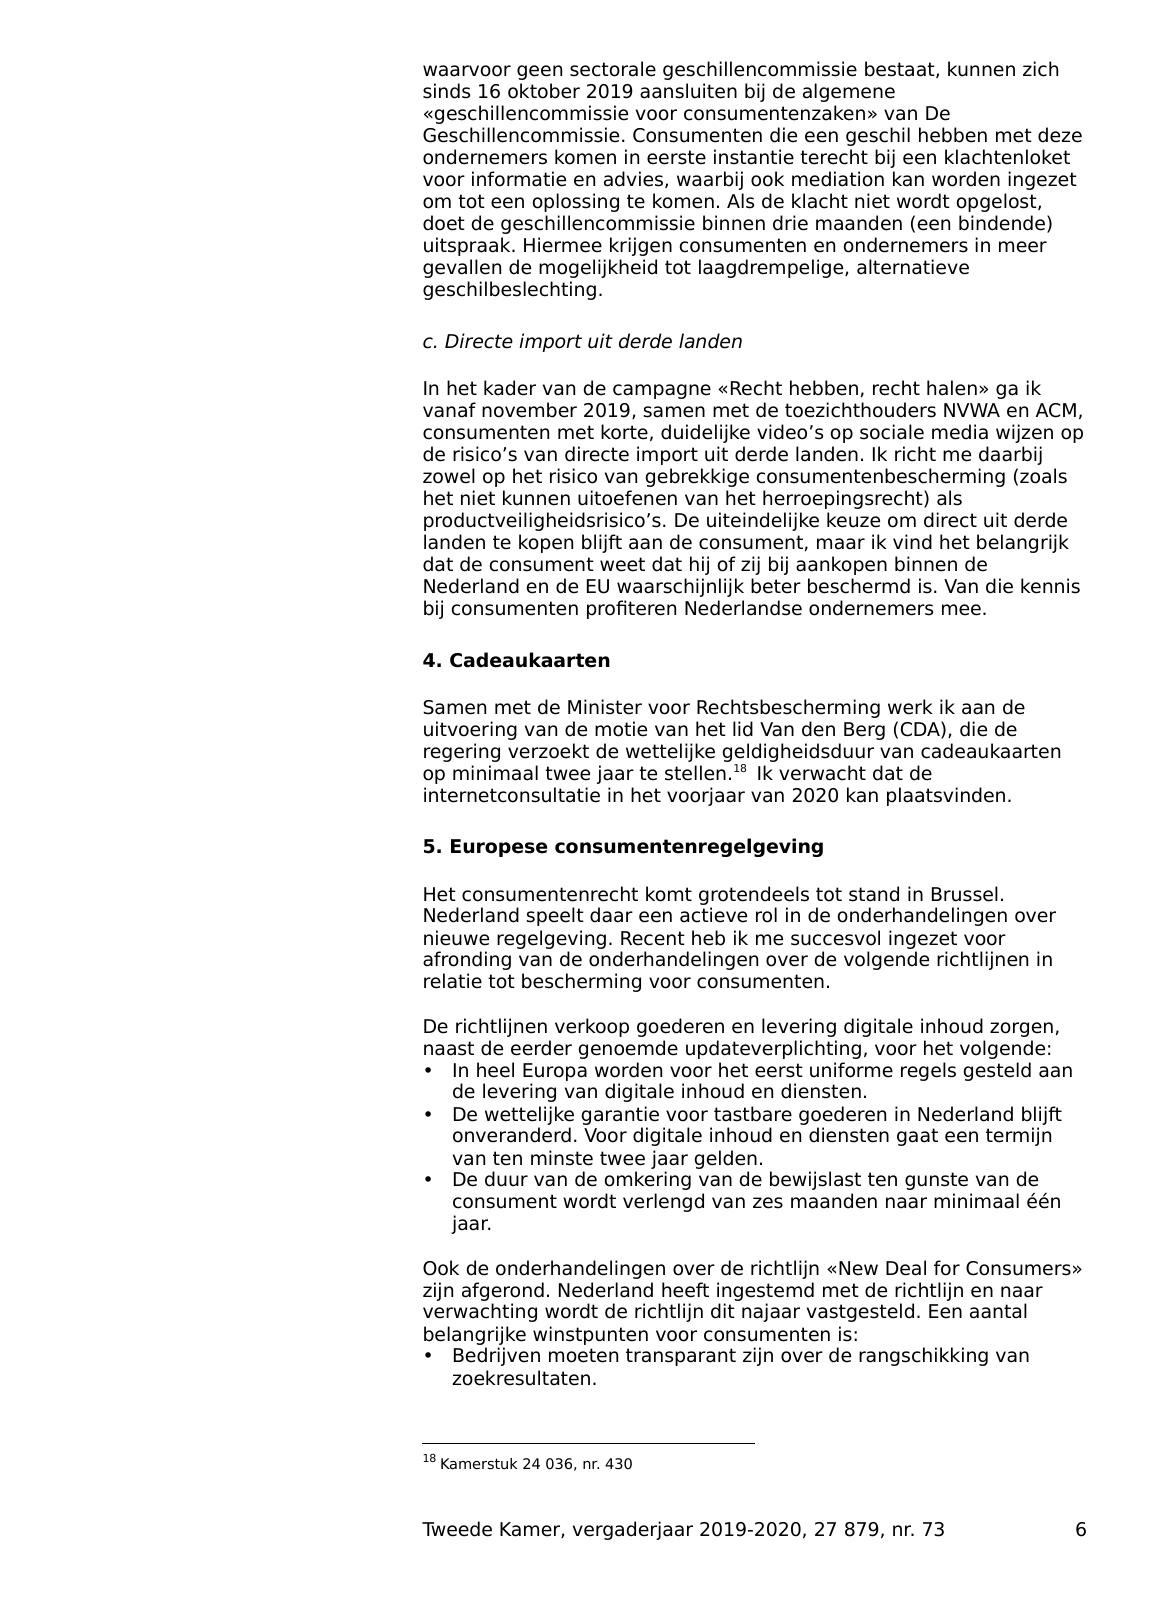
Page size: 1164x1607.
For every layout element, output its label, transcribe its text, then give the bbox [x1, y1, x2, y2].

text • De duur van de omkering van de bewijslast ten gunste van de consument wordt verlengd van zes maanden naar minimaal één jaar. [422, 1169, 1087, 1235]
text De richtlijnen verkoop goederen en levering digitale inhoud zorgen, naast de eerder genoemde updateverplichting, voor het volgende: [422, 1016, 1087, 1059]
text In het kader van de campagne «Recht hebben, recht halen» ga ik vanaf november 2019, samen met de toezichthouders NVWA en ACM, consumenten met korte, duidelijke video’s op sociale media wijzen op de risico’s van directe import uit derde landen. Ik richt me daarbij zowel op het risico van gebrekkige consumentenbescherming (zoals het niet kunnen uitoefenen van het herroepingsrecht) als productveiligheidsrisico’s. De uiteindelijke keuze om direct uit derde landen te kopen blijft aan de consument, maar ik vind het belangrijk dat de consument weet dat hij of zij bij aankopen binnen de Nederland en de EU waarschijnlijk beter beschermd is. Van die kennis bij consumenten profiteren Nederlandse ondernemers mee. [422, 378, 1087, 619]
text • In heel Europa worden voor het eerst uniforme regels gesteld aan de levering van digitale inhoud en diensten. [422, 1059, 1087, 1103]
text • De wettelijke garantie voor tastbare goederen in Nederland blijft onveranderd. Voor digitale inhoud en diensten gaat een termijn van ten minste twee jaar gelden. [422, 1103, 1087, 1169]
text • Bedrijven moeten transparant zijn over de rangschikking van zoekresultaten. [422, 1345, 1087, 1389]
subtitle 4. Cadeaukaarten [422, 649, 1087, 672]
subtitle c. Directe import uit derde landen [422, 331, 1087, 353]
text Samen met de Minister voor Rechtsbescherming werk ik aan de uitvoering van de motie van het lid Van den Berg (CDA), die de regering verzoekt de wettelijke geldigheidsduur van cadeaukaarten op minimaal twee jaar te stellen. Ik verwacht dat de internetconsultatie in het voorjaar van 2020 kan plaatsvinden. [422, 697, 1087, 806]
subtitle 5. Europese consumentenregelgeving [422, 836, 1087, 858]
text Kamerstuk 24 036, nr. 430 [422, 1452, 1087, 1474]
text waarvoor geen sectorale geschillencommissie bestaat, kunnen zich sinds 16 oktober 2019 aansluiten bij de algemene «geschillencommissie voor consumentenzaken» van De Geschillencommissie. Consumenten die een geschil hebben met deze ondernemers komen in eerste instantie terecht bij een klachtenloket voor informatie en advies, waarbij ook mediation kan worden ingezet om tot een oplossing te komen. Als de klacht niet wordt opgelost, doet de geschillencommissie binnen drie maanden (een bindende) uitspraak. Hiermee krijgen consumenten en ondernemers in meer gevallen de mogelijkheid tot laagdrempelige, alternatieve geschilbeslechting. [422, 59, 1087, 301]
text Het consumentenrecht komt grotendeels tot stand in Brussel. Nederland speelt daar een actieve rol in de onderhandelingen over nieuwe regelgeving. Recent heb ik me succesvol ingezet voor afronding van de onderhandelingen over de volgende richtlijnen in relatie tot bescherming voor consumenten. [422, 883, 1087, 993]
text Ook de onderhandelingen over de richtlijn «New Deal for Consumers» zijn afgerond. Nederland heeft ingestemd met de richtlijn en naar verwachting wordt de richtlijn dit najaar vastgesteld. Een aantal belangrijke winstpunten voor consumenten is: [422, 1257, 1087, 1345]
